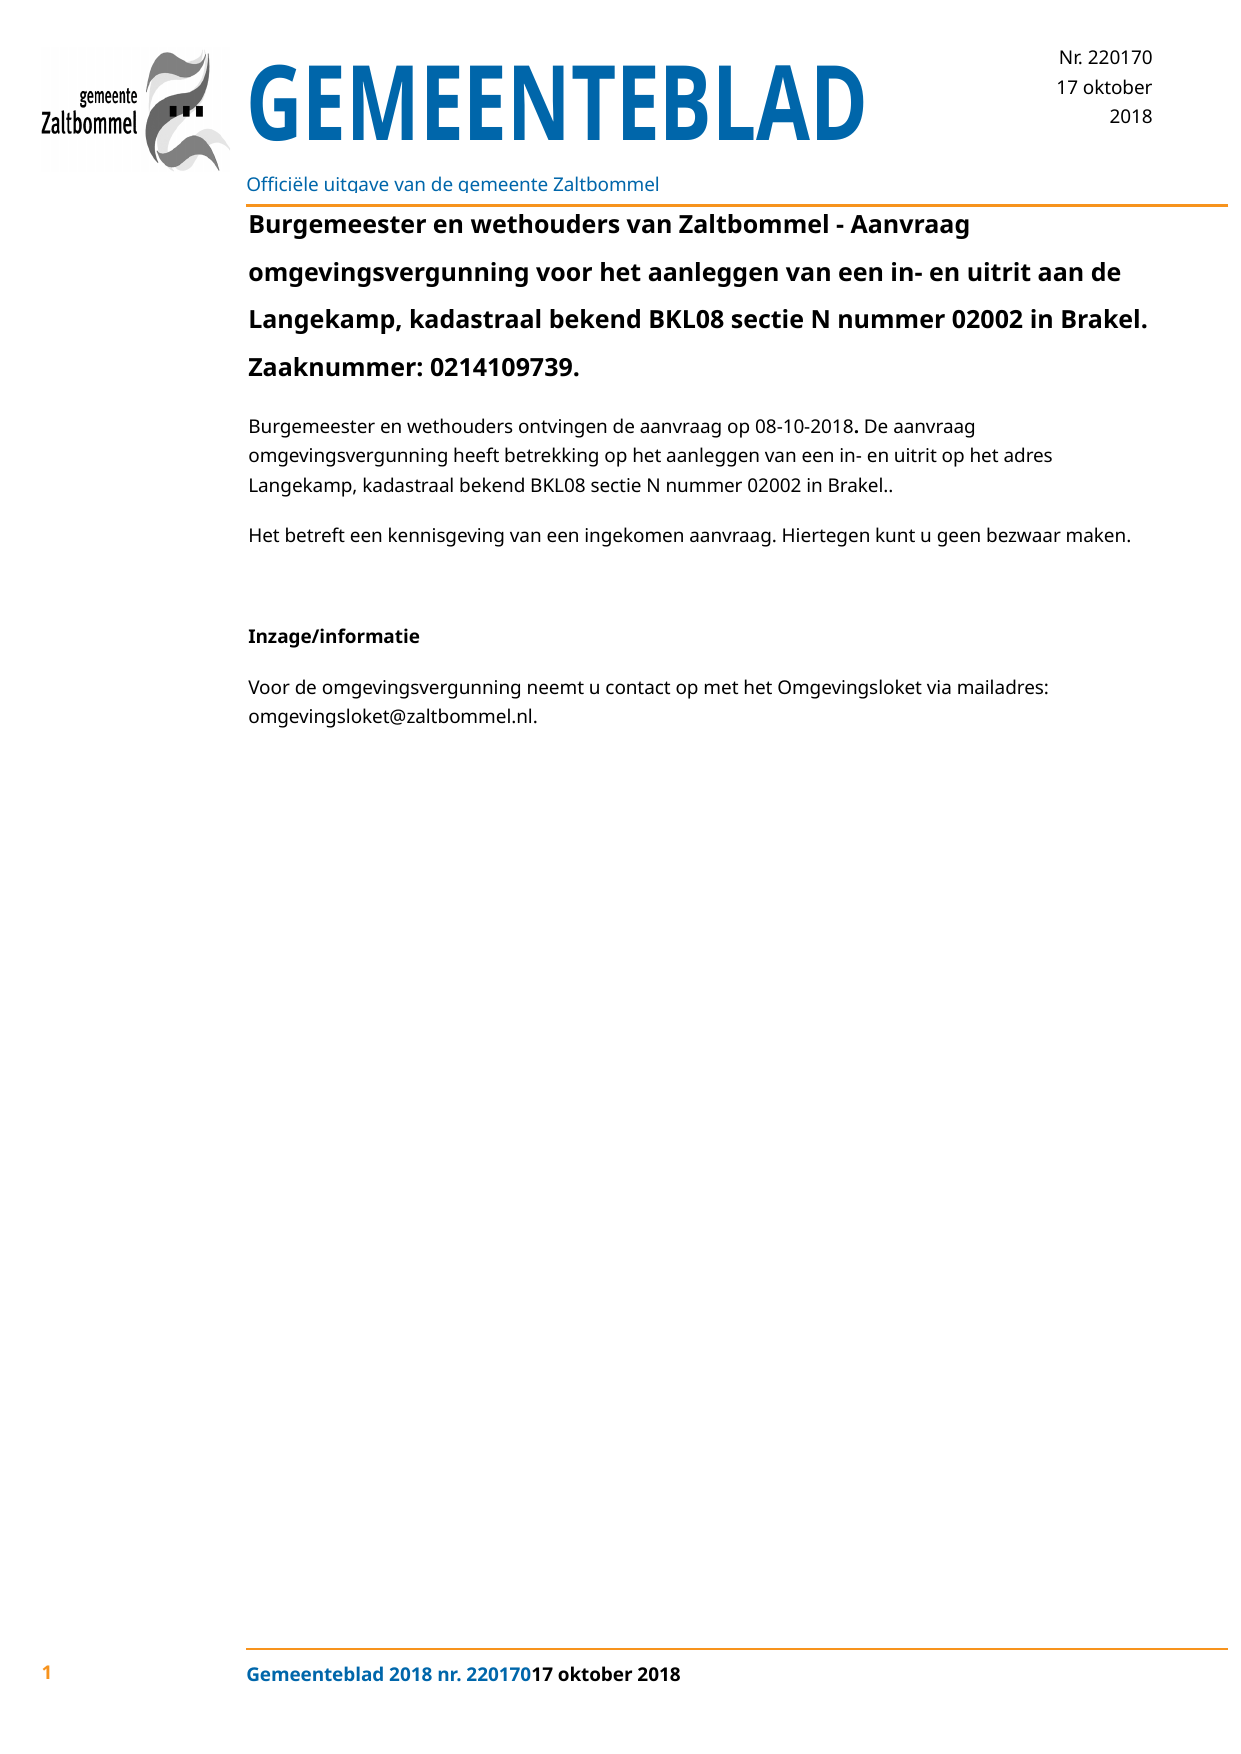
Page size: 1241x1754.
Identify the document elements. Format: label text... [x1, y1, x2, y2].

text Voor de omgevingsvergunning neemt u contact op met het Omgevingsloket via mailadres: omgevingsloket@zaltbommel.nl. [248, 674, 1152, 729]
picture [41, 47, 231, 172]
text Burgemeester en wethouders ontvingen de aanvraag op 08-10-2018. De aanvraag omgevingsvergunning heeft betrekking op het aanleggen van een in- en uitrit op het adres Langekamp, kadastraal bekend BKL08 sectie N nummer 02002 in Brakel.. [248, 413, 1152, 498]
text Inzage/informatie [248, 623, 1152, 649]
text Het betreft een kennisgeving van een ingekomen aanvraag. Hiertegen kunt u geen bezwaar maken. [248, 523, 1152, 548]
text Burgemeester en wethouders van Zaltbommel - Aanvraag omgevingsvergunning voor het aanleggen van een in- en uitrit aan de Langekamp, kadastraal bekend BKL08 sectie N nummer 02002 in Brakel. Zaaknummer: 0214109739. [248, 207, 1152, 384]
